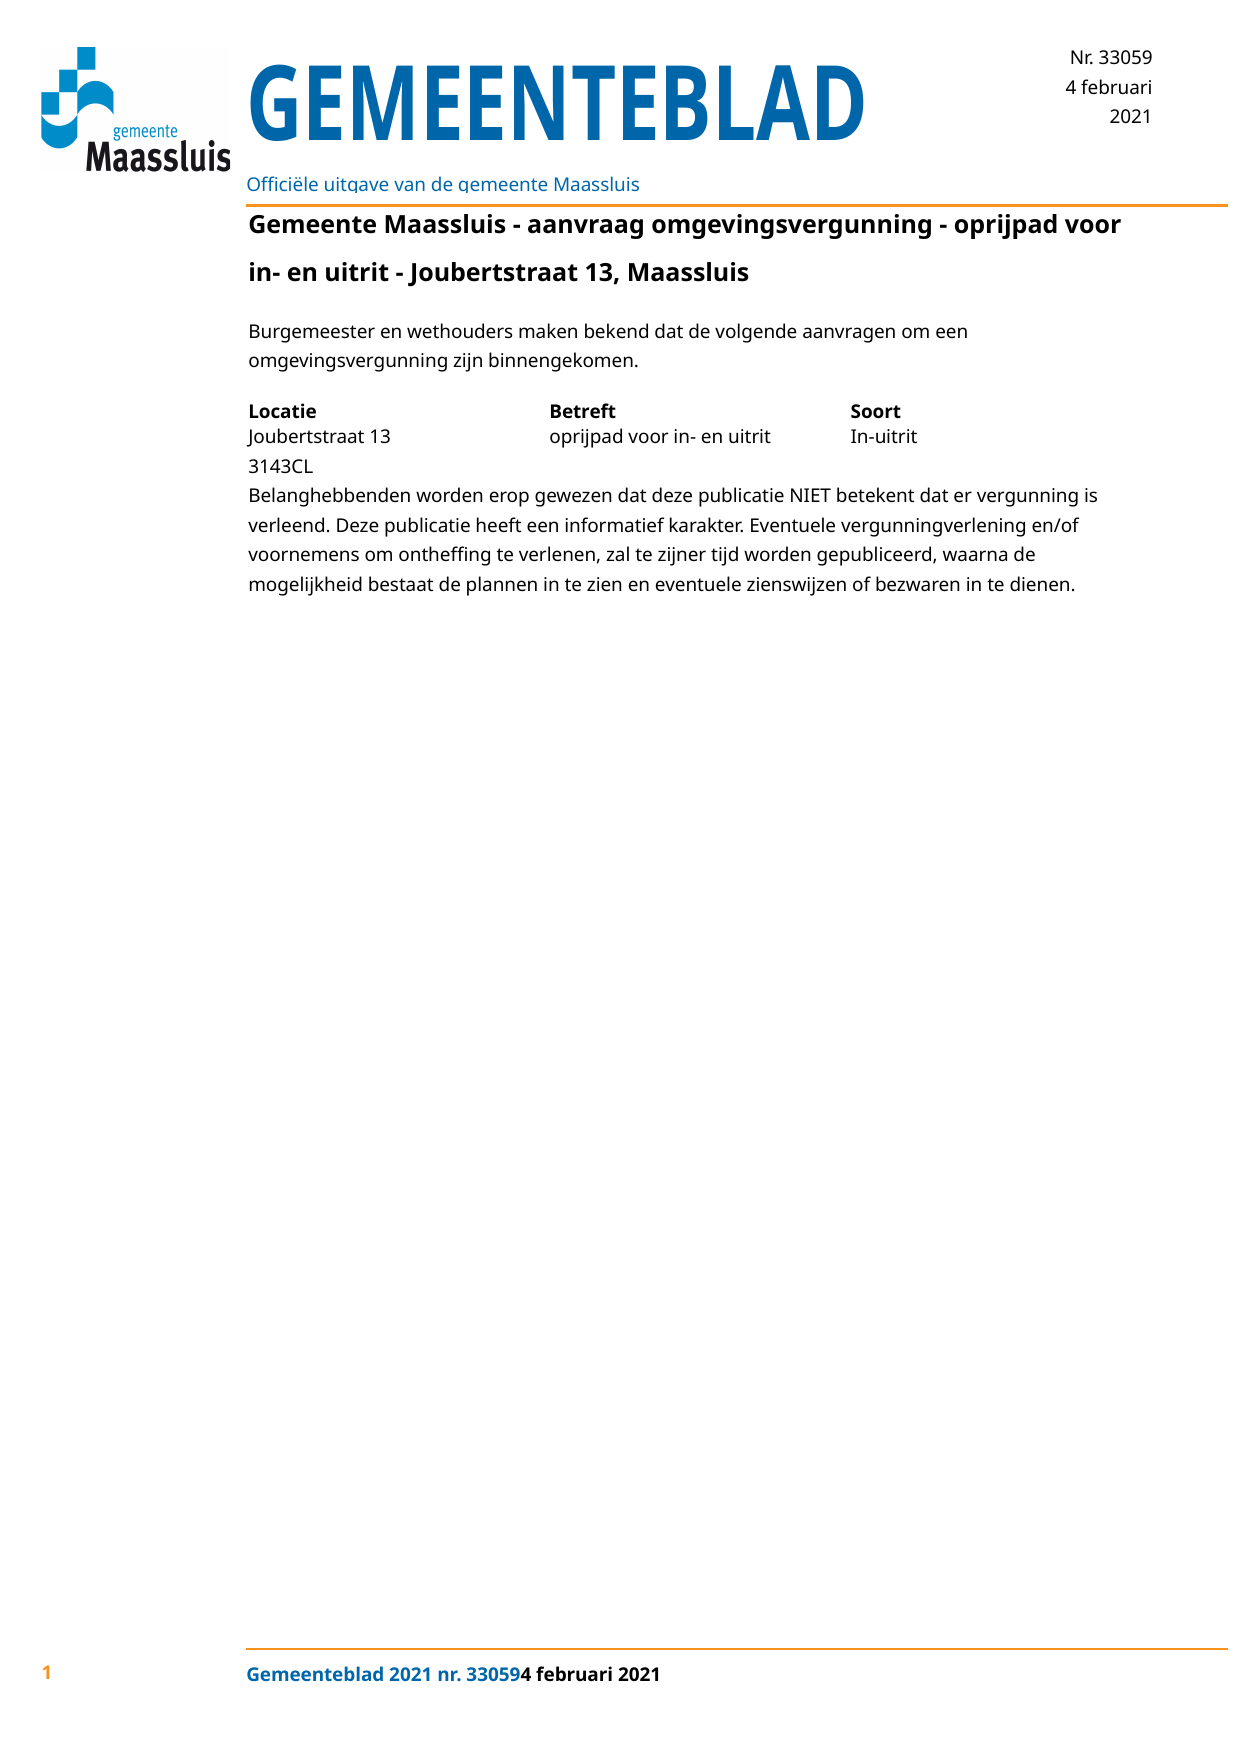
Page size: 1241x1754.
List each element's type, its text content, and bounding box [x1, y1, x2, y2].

text Belanghebbenden worden erop gewezen dat deze publicatie NIET betekent dat er vergunning is verleend. Deze publicatie heeft een informatief karakter. Eventuele vergunningverlening en/of voornemens om ontheffing te verlenen, zal te zijner tijd worden gepubliceerd, waarna de mogelijkheid bestaat de plannen in te zien en eventuele zienswijzen of bezwaren in te dienen. [248, 482, 1152, 597]
picture [41, 47, 77, 92]
table_header Betreft [549, 398, 850, 424]
table_header Soort [850, 398, 1152, 424]
text Burgemeester en wethouders maken bekend dat de volgende aanvragen om een omgevingsvergunning zijn binnengekomen. [248, 318, 1152, 373]
text Gemeente Maassluis - aanvraag omgevingsvergunning - oprijpad voor in- en uitrit - Joubertstraat 13, Maassluis [248, 207, 1152, 288]
picture [41, 47, 231, 172]
table_cell oprijpad voor in- en uitrit [549, 424, 850, 479]
table_cell Joubertstraat 13 3143CL [248, 424, 549, 479]
table_header Locatie [248, 398, 549, 424]
table_cell In-uitrit [850, 424, 1152, 479]
